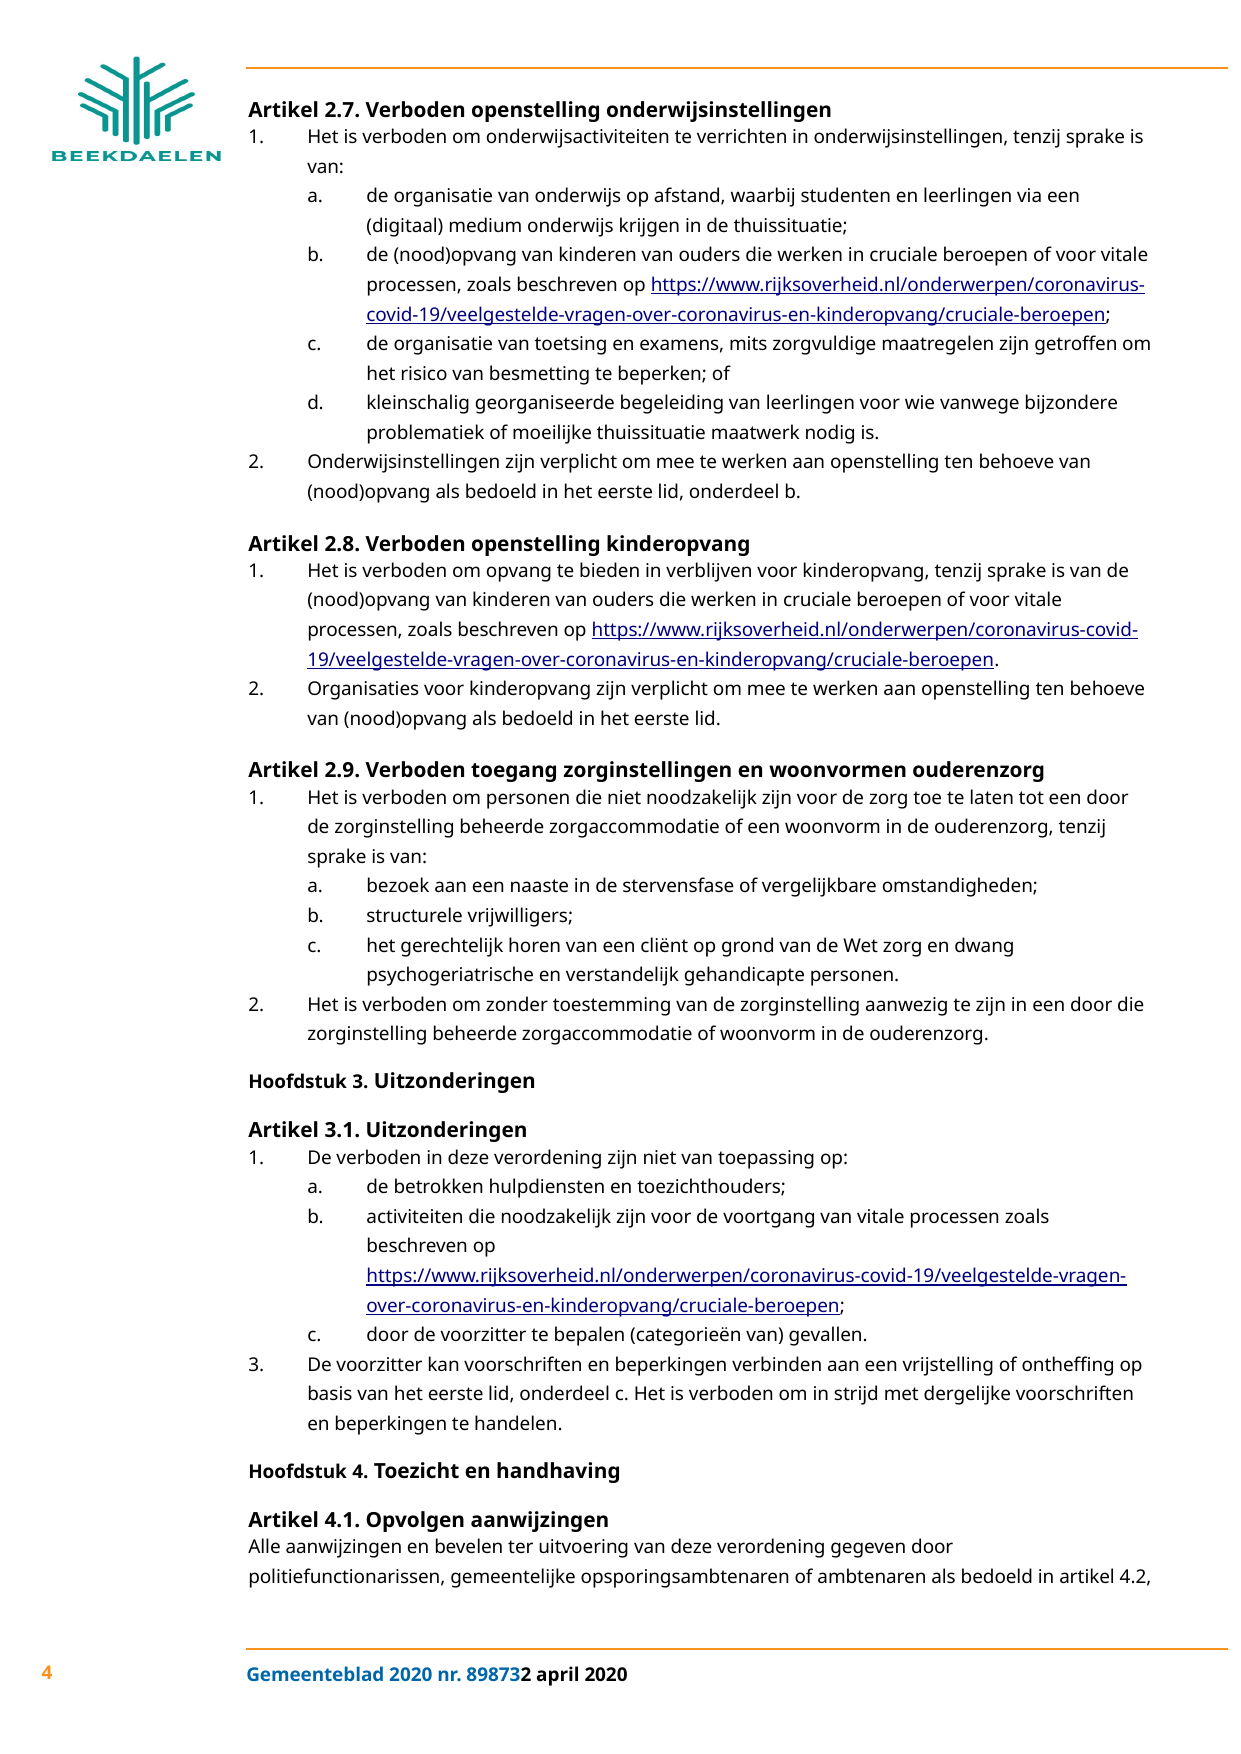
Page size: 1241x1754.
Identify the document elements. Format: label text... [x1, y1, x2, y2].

list structurele vrijwilligers; [307, 902, 1152, 928]
list Het is verboden om opvang te bieden in verblijven voor kinderopvang, tenzij sprake is van de (nood)opvang van kinderen van ouders die werken in cruciale beroepen of voor vitale processen, zoals beschreven op https://www.rijksoverheid.nl/onderwerpen/coronavirus-covid-19/veelgestelde-vragen-over-coronavirus-en-kinderopvang/cruciale-beroepen. [248, 557, 1152, 672]
list door de voorzitter te bepalen (categorieën van) gevallen. [307, 1321, 1152, 1347]
picture [41, 47, 231, 172]
list Het is verboden om onderwijsactiviteiten te verrichten in onderwijsinstellingen, tenzij sprake is van: [248, 123, 1152, 178]
text Artikel 2.8. Verboden openstelling kinderopvang [248, 529, 1152, 557]
list Het is verboden om personen die niet noodzakelijk zijn voor de zorg toe te laten tot een door de zorginstelling beheerde zorgaccommodatie of een woonvorm in de ouderenzorg, tenzij sprake is van: [248, 784, 1152, 869]
text Hoofdstuk 4. Toezicht en handhaving [248, 1456, 1152, 1484]
text Alle aanwijzingen en bevelen ter uitvoering van deze verordening gegeven door politiefunctionarissen, gemeentelijke opsporingsambtenaren of ambtenaren als bedoeld in artikel 4.2, [248, 1533, 1152, 1589]
list Organisaties voor kinderopvang zijn verplicht om mee te werken aan openstelling ten behoeve van (nood)opvang als bedoeld in het eerste lid. [248, 675, 1152, 731]
list De verboden in deze verordening zijn niet van toepassing op: [248, 1144, 1152, 1169]
list de (nood)opvang van kinderen van ouders die werken in cruciale beroepen of voor vitale processen, zoals beschreven op https://www.rijksoverheid.nl/onderwerpen/coronavirus-covid-19/veelgestelde-vragen-over-coronavirus-en-kinderopvang/cruciale-beroepen; [307, 242, 1152, 326]
list het gerechtelijk horen van een cliënt op grond van de Wet zorg en dwang psychogeriatrische en verstandelijk gehandicapte personen. [307, 932, 1152, 987]
text Hoofdstuk 3. Uitzonderingen [248, 1066, 1152, 1094]
list Het is verboden om zonder toestemming van de zorginstelling aanwezig te zijn in een door die zorginstelling beheerde zorgaccommodatie of woonvorm in de ouderenzorg. [248, 991, 1152, 1046]
text Artikel 2.7. Verboden openstelling onderwijsinstellingen [248, 95, 1152, 123]
text Artikel 4.1. Opvolgen aanwijzingen [248, 1505, 1152, 1533]
list Onderwijsinstellingen zijn verplicht om mee te werken aan openstelling ten behoeve van (nood)opvang als bedoeld in het eerste lid, onderdeel b. [248, 449, 1152, 504]
list activiteiten die noodzakelijk zijn voor de voortgang van vitale processen zoals beschreven op https://www.rijksoverheid.nl/onderwerpen/coronavirus-covid-19/veelgestelde-vragen-over-coronavirus-en-kinderopvang/cruciale-beroepen; [307, 1203, 1152, 1317]
list De voorzitter kan voorschriften en beperkingen verbinden aan een vrijstelling of ontheffing op basis van het eerste lid, onderdeel c. Het is verboden om in strijd met dergelijke voorschriften en beperkingen te handelen. [248, 1351, 1152, 1436]
text Artikel 2.9. Verboden toegang zorginstellingen en woonvormen ouderenzorg [248, 755, 1152, 784]
list de betrokken hulpdiensten en toezichthouders; [307, 1173, 1152, 1199]
list kleinschalig georganiseerde begeleiding van leerlingen voor wie vanwege bijzondere problematiek of moeilijke thuissituatie maatwerk nodig is. [307, 389, 1152, 445]
text Artikel 3.1. Uitzonderingen [248, 1115, 1152, 1144]
list de organisatie van onderwijs op afstand, waarbij studenten en leerlingen via een (digitaal) medium onderwijs krijgen in de thuissituatie; [307, 182, 1152, 238]
list de organisatie van toetsing en examens, mits zorgvuldige maatregelen zijn getroffen om het risico van besmetting te beperken; of [307, 330, 1152, 386]
list bezoek aan een naaste in de stervensfase of vergelijkbare omstandigheden; [307, 873, 1152, 898]
